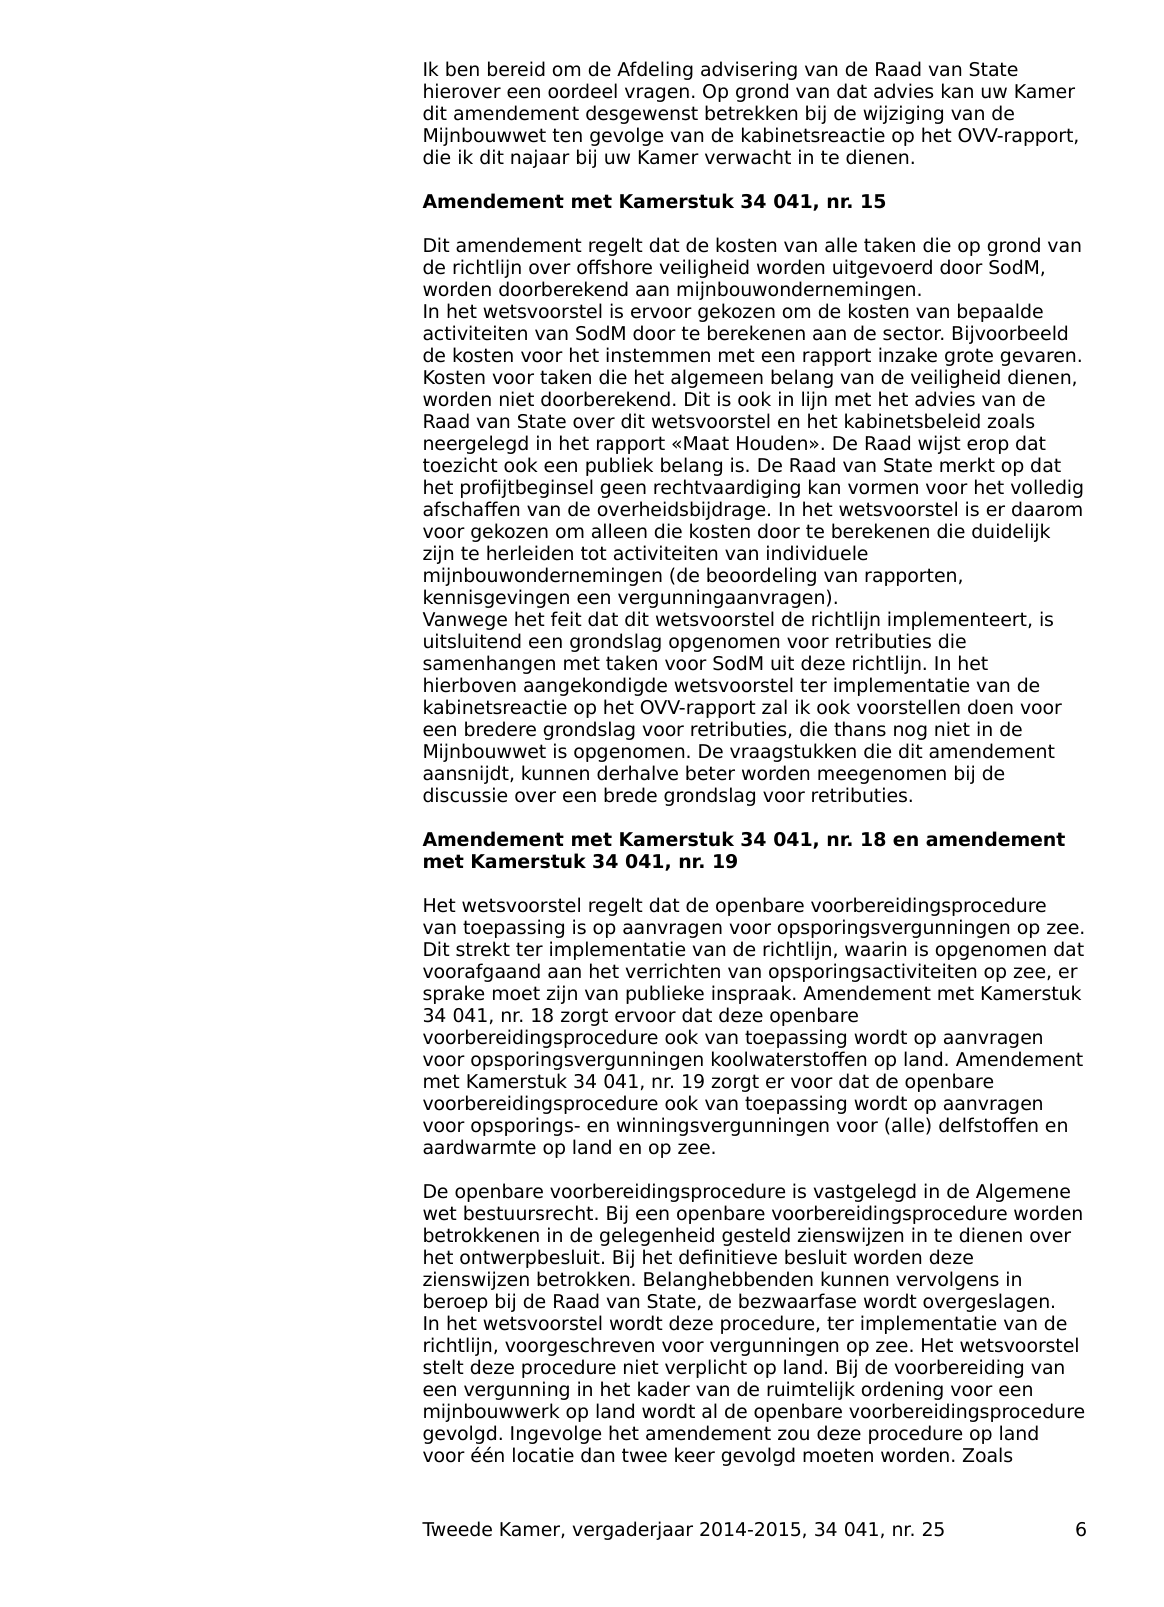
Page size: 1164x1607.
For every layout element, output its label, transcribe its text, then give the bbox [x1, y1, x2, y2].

text Ik ben bereid om de Afdeling advisering van de Raad van State hierover een oordeel vragen. Op grond van dat advies kan uw Kamer dit amendement desgewenst betrekken bij de wijziging van de Mijnbouwwet ten gevolge van de kabinetsreactie op het OVV-rapport, die ik dit najaar bij uw Kamer verwacht in te dienen. [422, 59, 1087, 169]
text In het wetsvoorstel wordt deze procedure, ter implementatie van de richtlijn, voorgeschreven voor vergunningen op zee. Het wetsvoorstel stelt deze procedure niet verplicht op land. Bij de voorbereiding van een vergunning in het kader van de ruimtelijk ordening voor een mijnbouwwerk op land wordt al de openbare voorbereidingsprocedure gevolgd. Ingevolge het amendement zou deze procedure op land voor één locatie dan twee keer gevolgd moeten worden. Zoals [422, 1313, 1087, 1467]
text De openbare voorbereidingsprocedure is vastgelegd in de Algemene wet bestuursrecht. Bij een openbare voorbereidingsprocedure worden betrokkenen in de gelegenheid gesteld zienswijzen in te dienen over het ontwerpbesluit. Bij het definitieve besluit worden deze zienswijzen betrokken. Belanghebbenden kunnen vervolgens in beroep bij de Raad van State, de bezwaarfase wordt overgeslagen. [422, 1181, 1087, 1313]
text Dit amendement regelt dat de kosten van alle taken die op grond van de richtlijn over offshore veiligheid worden uitgevoerd door SodM, worden doorberekend aan mijnbouwondernemingen. [422, 235, 1087, 301]
text In het wetsvoorstel is ervoor gekozen om de kosten van bepaalde activiteiten van SodM door te berekenen aan de sector. Bijvoorbeeld de kosten voor het instemmen met een rapport inzake grote gevaren. Kosten voor taken die het algemeen belang van de veiligheid dienen, worden niet doorberekend. Dit is ook in lijn met het advies van de Raad van State over dit wetsvoorstel en het kabinetsbeleid zoals neergelegd in het rapport «Maat Houden». De Raad wijst erop dat toezicht ook een publiek belang is. De Raad van State merkt op dat het profijtbeginsel geen rechtvaardiging kan vormen voor het volledig afschaffen van de overheidsbijdrage. In het wetsvoorstel is er daarom voor gekozen om alleen die kosten door te berekenen die duidelijk zijn te herleiden tot activiteiten van individuele mijnbouwondernemingen (de beoordeling van rapporten, kennisgevingen een vergunningaanvragen). [422, 301, 1087, 609]
text Het wetsvoorstel regelt dat de openbare voorbereidingsprocedure van toepassing is op aanvragen voor opsporingsvergunningen op zee. Dit strekt ter implementatie van de richtlijn, waarin is opgenomen dat voorafgaand aan het verrichten van opsporingsactiviteiten op zee, er sprake moet zijn van publieke inspraak. Amendement met Kamerstuk 34 041, nr. 18 zorgt ervoor dat deze openbare voorbereidingsprocedure ook van toepassing wordt op aanvragen voor opsporingsvergunningen koolwaterstoffen op land. Amendement met Kamerstuk 34 041, nr. 19 zorgt er voor dat de openbare voorbereidingsprocedure ook van toepassing wordt op aanvragen voor opsporings- en winningsvergunningen voor (alle) delfstoffen en aardwarmte op land en op zee. [422, 895, 1087, 1159]
subtitle Amendement met Kamerstuk 34 041, nr. 18 en amendement met Kamerstuk 34 041, nr. 19 [422, 829, 1087, 873]
text Vanwege het feit dat dit wetsvoorstel de richtlijn implementeert, is uitsluitend een grondslag opgenomen voor retributies die samenhangen met taken voor SodM uit deze richtlijn. In het hierboven aangekondigde wetsvoorstel ter implementatie van de kabinetsreactie op het OVV-rapport zal ik ook voorstellen doen voor een bredere grondslag voor retributies, die thans nog niet in de Mijnbouwwet is opgenomen. De vraagstukken die dit amendement aansnijdt, kunnen derhalve beter worden meegenomen bij de discussie over een brede grondslag voor retributies. [422, 609, 1087, 807]
subtitle Amendement met Kamerstuk 34 041, nr. 15 [422, 191, 1087, 213]
